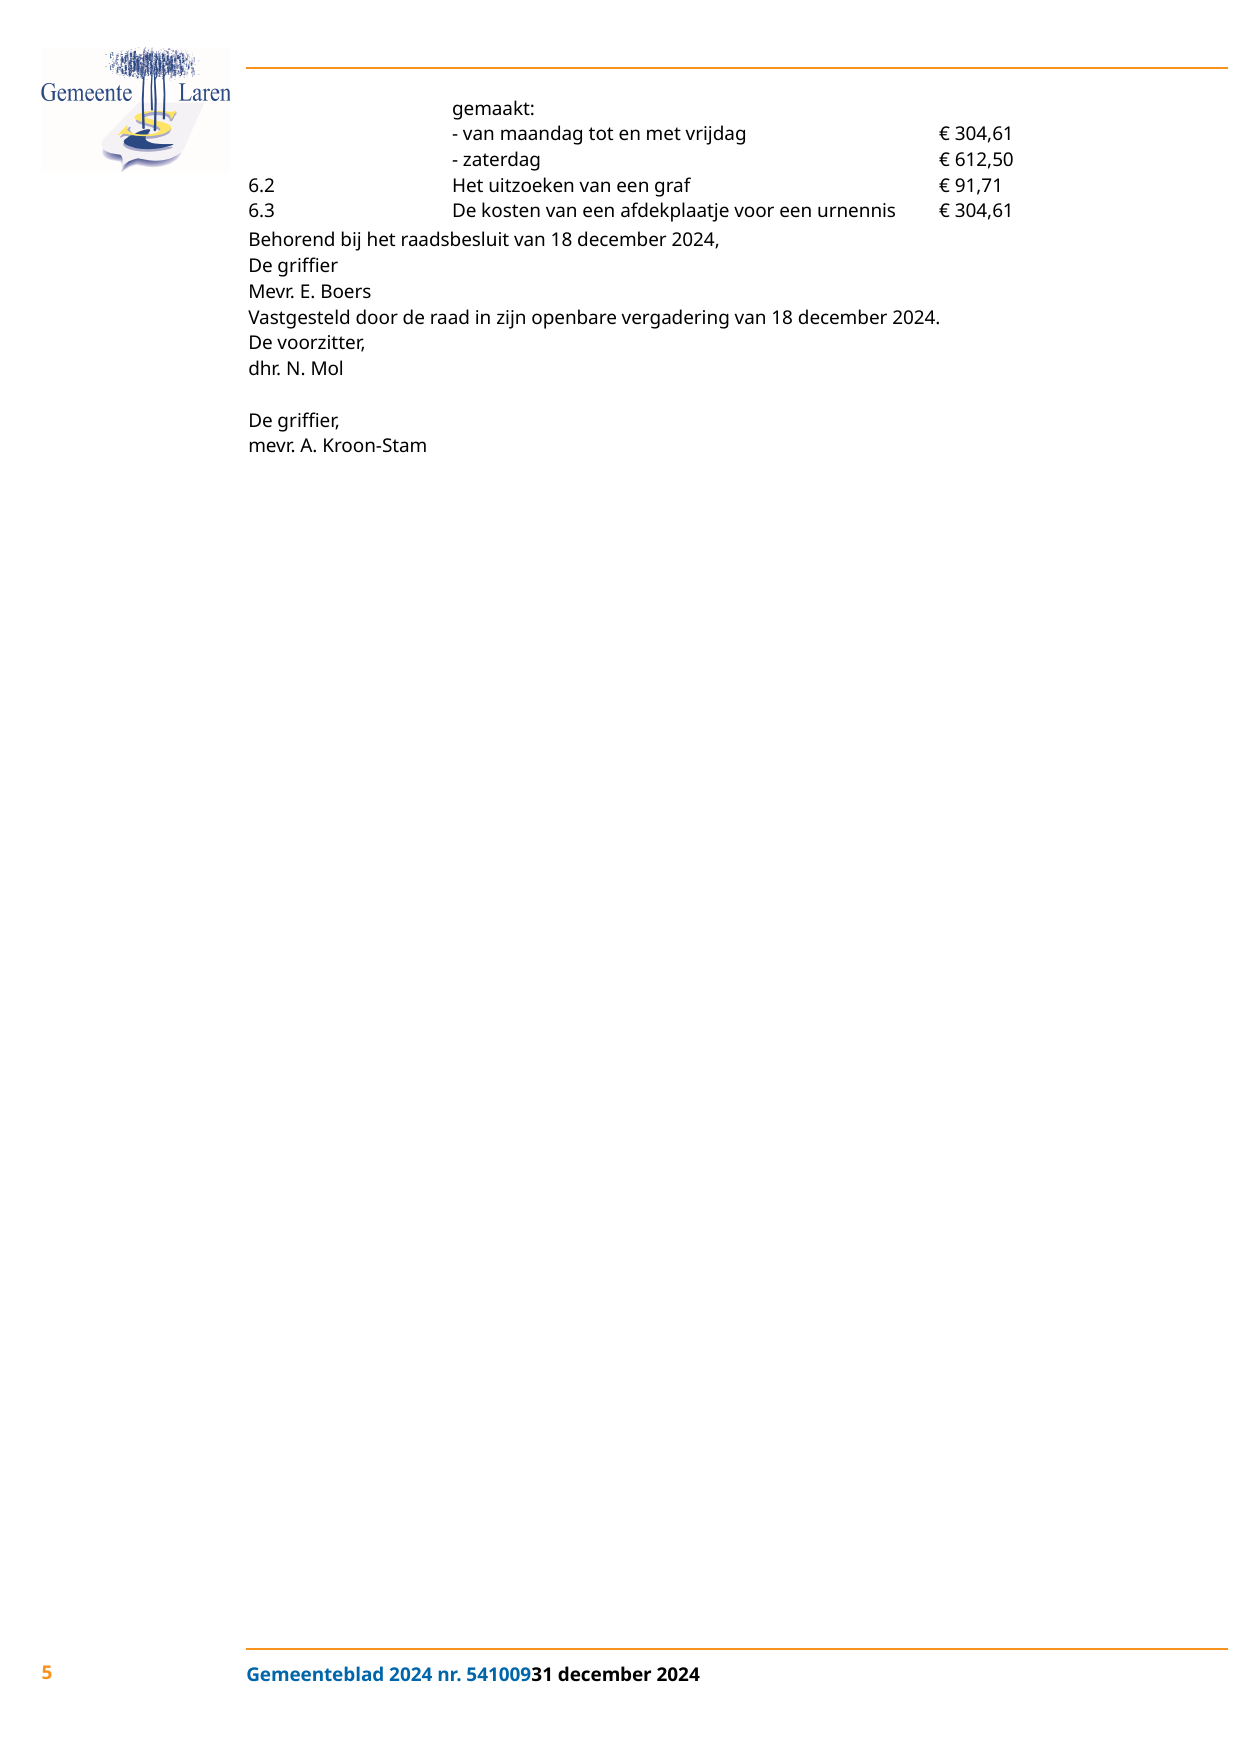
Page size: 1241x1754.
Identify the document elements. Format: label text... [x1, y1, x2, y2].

table_cell € 612,50 [939, 146, 1152, 172]
table_cell - van maandag tot en met vrijdag [452, 121, 939, 146]
table_cell € 91,71 [939, 172, 1152, 198]
text Vastgesteld door de raad in zijn openbare vergadering van 18 december 2024. [248, 304, 1152, 329]
table_cell Het uitzoeken van een graf [452, 172, 939, 198]
table_cell [248, 146, 452, 172]
table_cell [248, 121, 452, 146]
table_cell [248, 95, 452, 121]
table_cell 6.3 [248, 198, 452, 223]
text De griffier, [248, 407, 1152, 432]
table_cell € 304,61 [939, 121, 1152, 146]
table_cell gemaakt: [452, 95, 939, 121]
text mevr. A. Kroon-Stam [248, 432, 1152, 458]
text Behorend bij het raadsbesluit van 18 december 2024, [248, 227, 1152, 252]
table_cell € 304,61 [939, 198, 1152, 223]
table_cell - zaterdag [452, 146, 939, 172]
table_cell De kosten van een afdekplaatje voor een urnennis [452, 198, 939, 223]
table_cell [939, 95, 1152, 121]
text De griffier [248, 252, 1152, 278]
text De voorzitter, [248, 329, 1152, 355]
picture [41, 47, 231, 172]
text Mevr. E. Boers [248, 278, 1152, 304]
text dhr. N. Mol [248, 355, 1152, 381]
table_cell 6.2 [248, 172, 452, 198]
